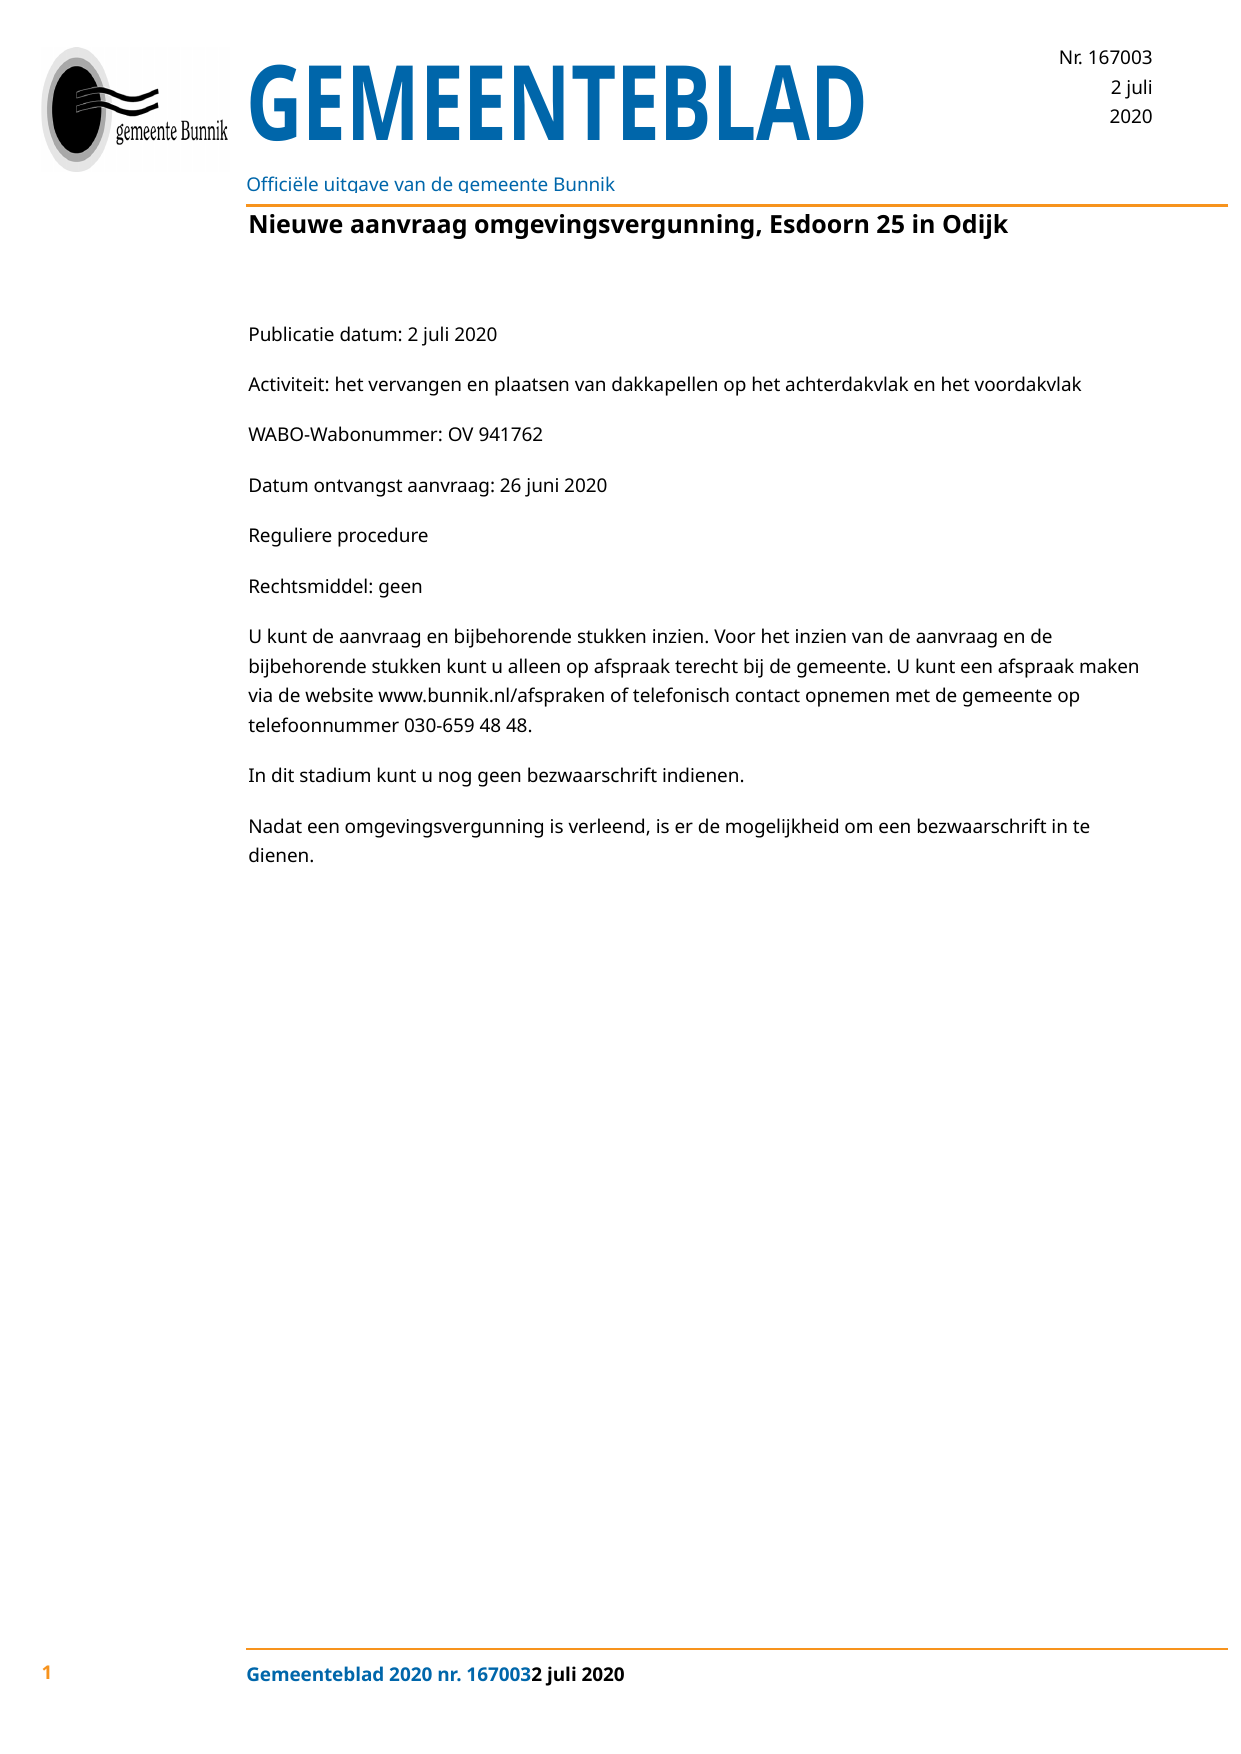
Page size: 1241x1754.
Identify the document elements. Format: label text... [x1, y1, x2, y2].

text Nieuwe aanvraag omgevingsvergunning, Esdoorn 25 in Odijk [248, 207, 1152, 241]
text Nadat een omgevingsvergunning is verleend, is er de mogelijkheid om een bezwaarschrift in te dienen. [248, 813, 1152, 868]
text Reguliere procedure [248, 522, 1152, 548]
text WABO-Wabonummer: OV 941762 [248, 422, 1152, 447]
text Activiteit: het vervangen en plaatsen van dakkapellen op het achterdakvlak en het voordakvlak [248, 371, 1152, 397]
text U kunt de aanvraag en bijbehorende stukken inzien. Voor het inzien van de aanvraag en de bijbehorende stukken kunt u alleen op afspraak terecht bij de gemeente. U kunt een afspraak maken via de website www.bunnik.nl/afspraken of telefonisch contact opnemen met de gemeente op telefoonnummer 030-659 48 48. [248, 623, 1152, 738]
text In dit stadium kunt u nog geen bezwaarschrift indienen. [248, 762, 1152, 788]
text Publicatie datum: 2 juli 2020 [248, 321, 1152, 346]
picture [41, 47, 231, 172]
text Datum ontvangst aanvraag: 26 juni 2020 [248, 472, 1152, 498]
text Rechtsmiddel: geen [248, 573, 1152, 598]
